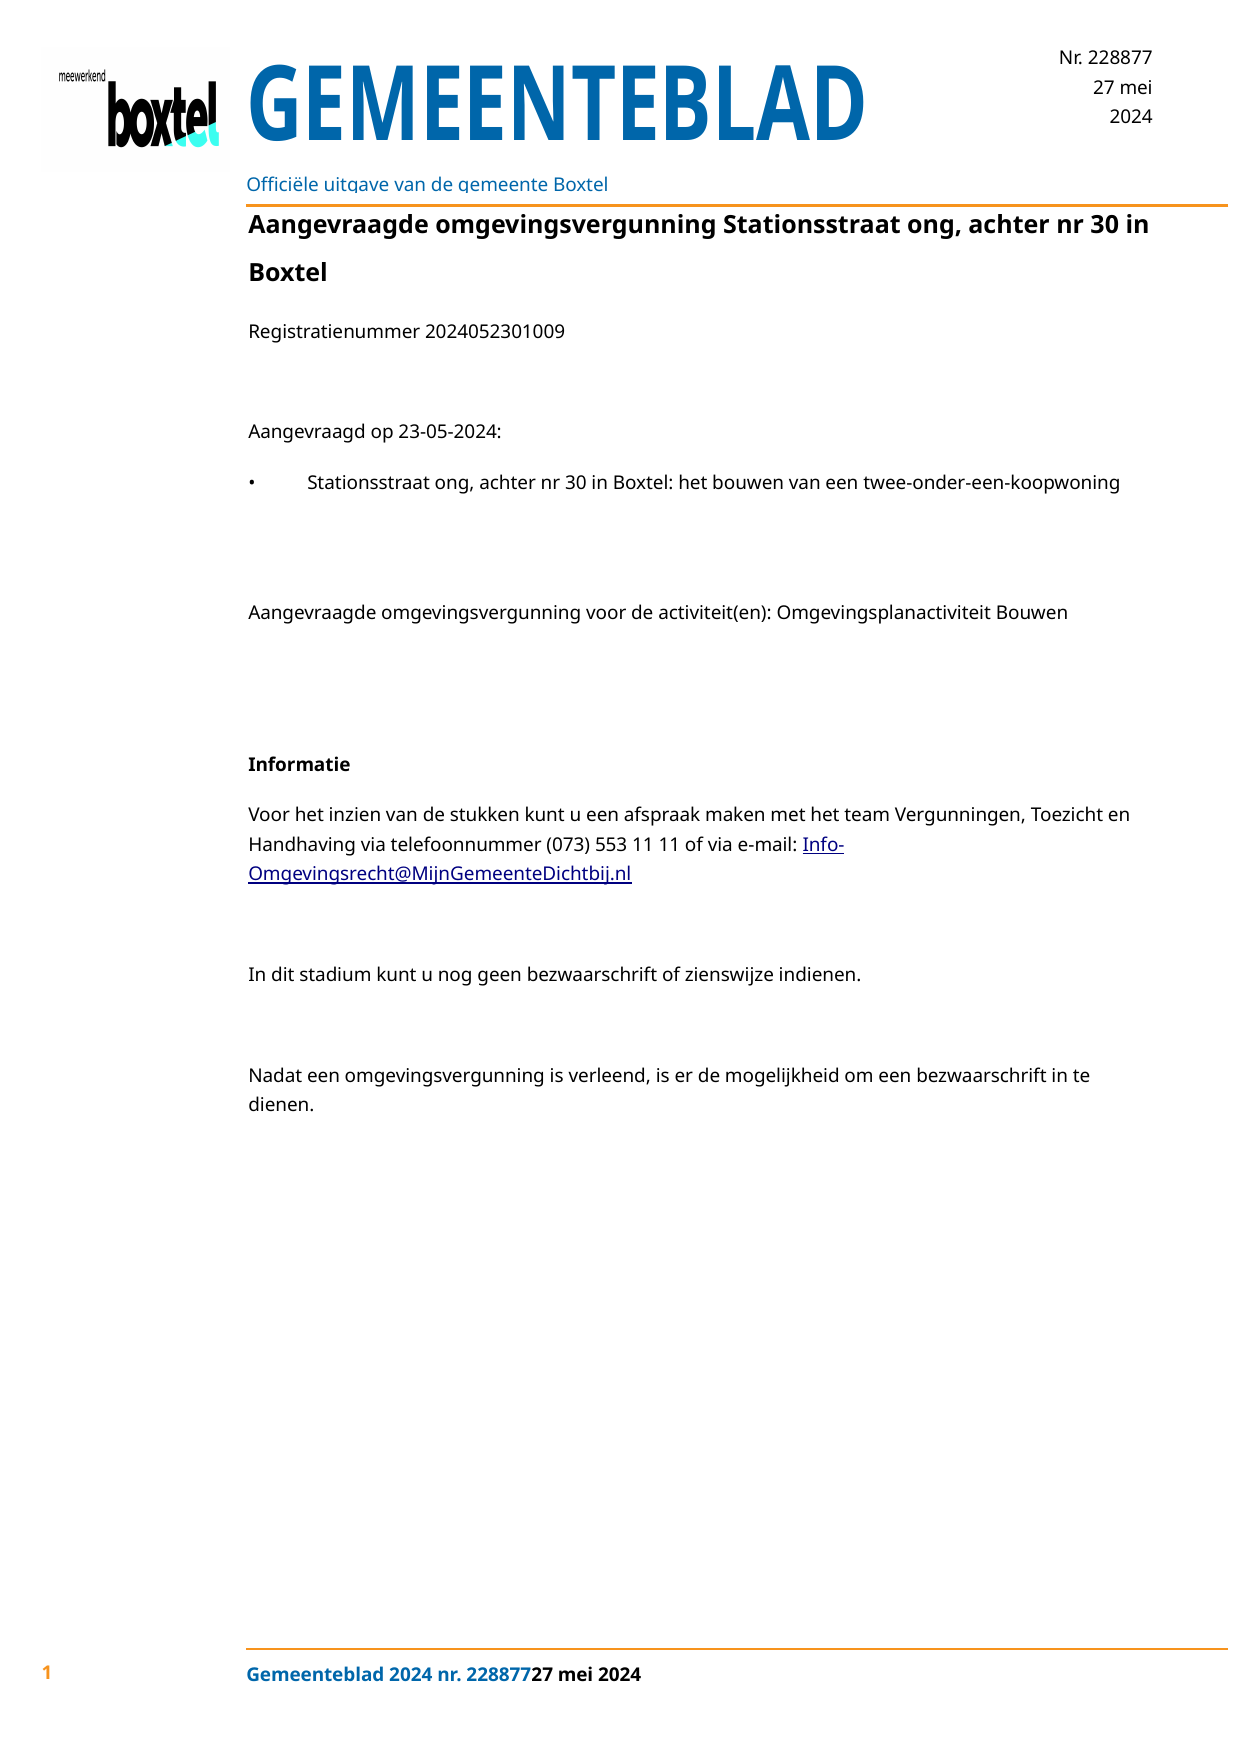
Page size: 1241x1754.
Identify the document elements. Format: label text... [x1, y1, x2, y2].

picture [41, 47, 231, 172]
text Aangevraagde omgevingsvergunning voor de activiteit(en): Omgevingsplanactiviteit Bouwen [248, 599, 1152, 625]
text Registratienummer 2024052301009 [248, 318, 1152, 344]
text Informatie [248, 751, 1152, 777]
text Nadat een omgevingsvergunning is verleend, is er de mogelijkheid om een bezwaarschrift in te dienen. [248, 1062, 1152, 1117]
text Voor het inzien van de stukken kunt u een afspraak maken met het team Vergunningen, Toezicht en Handhaving via telefoonnummer (073) 553 11 11 of via e-mail: Info-Omgevingsrecht@MijnGemeenteDichtbij.nl [248, 801, 1152, 886]
list Stationsstraat ong, achter nr 30 in Boxtel: het bouwen van een twee-onder-een-koopwoning [248, 469, 1152, 495]
text Aangevraagd op 23-05-2024: [248, 419, 1152, 444]
text In dit stadium kunt u nog geen bezwaarschrift of zienswijze indienen. [248, 961, 1152, 987]
text Aangevraagde omgevingsvergunning Stationsstraat ong, achter nr 30 in Boxtel [248, 207, 1152, 288]
